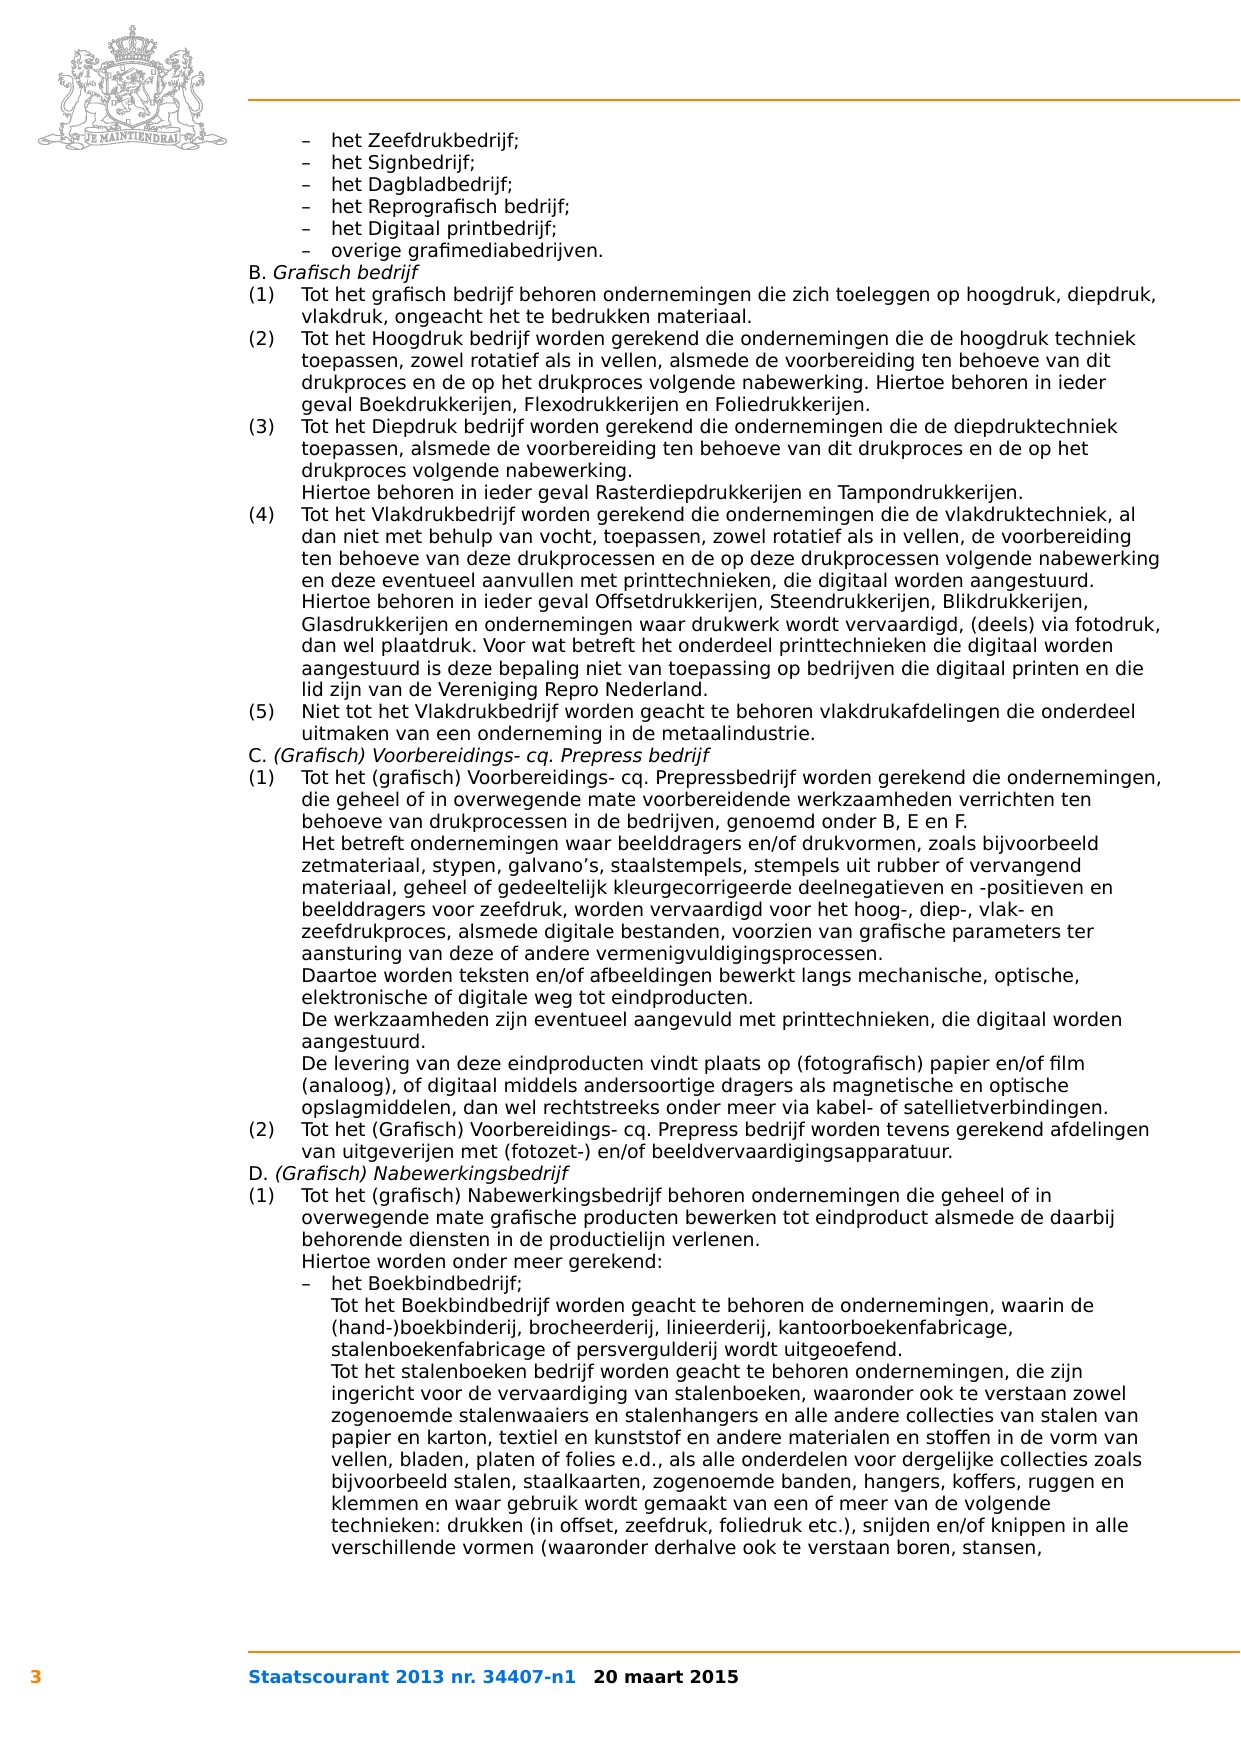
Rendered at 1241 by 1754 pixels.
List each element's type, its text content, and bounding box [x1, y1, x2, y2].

text – het Signbedrijf; [301, 152, 1163, 174]
text (1) Tot het grafisch bedrijf behoren ondernemingen die zich toeleggen op hoogdruk, diepdruk, vlakdruk, ongeacht het te bedrukken materiaal. [248, 284, 1163, 328]
text (2) Tot het (Grafisch) Voorbereidings- cq. Prepress bedrijf worden tevens gerekend afdelingen van uitgeverijen met (fotozet-) en/of beeldvervaardigingsapparatuur. [248, 1119, 1163, 1163]
text Hiertoe worden onder meer gerekend: [301, 1251, 1163, 1273]
text Het betreft ondernemingen waar beelddragers en/of drukvormen, zoals bijvoorbeeld zetmateriaal, stypen, galvano’s, staalstempels, stempels uit rubber of vervangend materiaal, geheel of gedeeltelijk kleurgecorrigeerde deelnegatieven en -positieven en beelddragers voor zeefdruk, worden vervaardigd voor het hoog-, diep-, vlak- en zeefdrukproces, alsmede digitale bestanden, voorzien van grafische parameters ter aansturing van deze of andere vermenigvuldigingsprocessen. [301, 833, 1163, 965]
text – het Reprografisch bedrijf; [301, 196, 1163, 218]
text (4) Tot het Vlakdrukbedrijf worden gerekend die ondernemingen die de vlakdruktechniek, al dan niet met behulp van vocht, toepassen, zowel rotatief als in vellen, de voorbereiding ten behoeve van deze drukprocessen en de op deze drukprocessen volgende nabewerking en deze eventueel aanvullen met printtechnieken, die digitaal worden aangestuurd. Hiertoe behoren in ieder geval Offsetdrukkerijen, Steendrukkerijen, Blikdrukkerijen, Glasdrukkerijen en ondernemingen waar drukwerk wordt vervaardigd, (deels) via fotodruk, dan wel plaatdruk. Voor wat betreft het onderdeel printtechnieken die digitaal worden aangestuurd is deze bepaling niet van toepassing op bedrijven die digitaal printen en die lid zijn van de Vereniging Repro Nederland. [248, 503, 1163, 701]
text D. (Grafisch) Nabewerkingsbedrijf [248, 1163, 1163, 1185]
text – het Zeefdrukbedrijf; [301, 130, 1163, 152]
text (1) Tot het (grafisch) Nabewerkingsbedrijf behoren ondernemingen die geheel of in overwegende mate grafische producten bewerken tot eindproduct alsmede de daarbij behorende diensten in de productielijn verlenen. [248, 1185, 1163, 1251]
picture [38, 25, 227, 150]
text B. Grafisch bedrijf [248, 262, 1163, 284]
text – het Boekbindbedrijf; [301, 1273, 1163, 1295]
text – het Dagbladbedrijf; [301, 174, 1163, 196]
text C. (Grafisch) Voorbereidings- cq. Prepress bedrijf [248, 745, 1163, 767]
text Daartoe worden teksten en/of afbeeldingen bewerkt langs mechanische, optische, elektronische of digitale weg tot eindproducten. [301, 965, 1163, 1009]
text – het Digitaal printbedrijf; [301, 218, 1163, 240]
text (3) Tot het Diepdruk bedrijf worden gerekend die ondernemingen die de diepdruktechniek toepassen, alsmede de voorbereiding ten behoeve van dit drukproces en de op het drukproces volgende nabewerking. [248, 416, 1163, 482]
text (5) Niet tot het Vlakdrukbedrijf worden geacht te behoren vlakdrukafdelingen die onderdeel uitmaken van een onderneming in de metaalindustrie. [248, 701, 1163, 745]
text (1) Tot het (grafisch) Voorbereidings- cq. Prepressbedrijf worden gerekend die ondernemingen, die geheel of in overwegende mate voorbereidende werkzaamheden verrichten ten behoeve van drukprocessen in de bedrijven, genoemd onder B, E en F. [248, 767, 1163, 833]
text De levering van deze eindproducten vindt plaats op (fotografisch) papier en/of film (analoog), of digitaal middels andersoortige dragers als magnetische en optische opslagmiddelen, dan wel rechtstreeks onder meer via kabel- of satellietverbindingen. [301, 1053, 1163, 1119]
text (2) Tot het Hoogdruk bedrijf worden gerekend die ondernemingen die de hoogdruk techniek toepassen, zowel rotatief als in vellen, alsmede de voorbereiding ten behoeve van dit drukproces en de op het drukproces volgende nabewerking. Hiertoe behoren in ieder geval Boekdrukkerijen, Flexodrukkerijen en Foliedrukkerijen. [248, 328, 1163, 416]
text Tot het stalenboeken bedrijf worden geacht te behoren ondernemingen, die zijn ingericht voor de vervaardiging van stalenboeken, waaronder ook te verstaan zowel zogenoemde stalenwaaiers en stalenhangers en alle andere collecties van stalen van papier en karton, textiel en kunststof en andere materialen en stoffen in de vorm van vellen, bladen, platen of folies e.d., als alle onderdelen voor dergelijke collecties zoals bijvoorbeeld stalen, staalkaarten, zogenoemde banden, hangers, koffers, ruggen en klemmen en waar gebruik wordt gemaakt van een of meer van de volgende technieken: drukken (in offset, zeefdruk, foliedruk etc.), snijden en/of knippen in alle verschillende vormen (waaronder derhalve ook te verstaan boren, stansen, [331, 1361, 1163, 1558]
text De werkzaamheden zijn eventueel aangevuld met printtechnieken, die digitaal worden aangestuurd. [301, 1009, 1163, 1053]
text Tot het Boekbindbedrijf worden geacht te behoren de ondernemingen, waarin de (hand-)boekbinderij, brocheerderij, linieerderij, kantoorboekenfabricage, stalenboekenfabricage of persvergulderij wordt uitgeoefend. [331, 1295, 1163, 1361]
text – overige grafimediabedrijven. [301, 240, 1163, 262]
text Hiertoe behoren in ieder geval Rasterdiepdrukkerijen en Tampondrukkerijen. [301, 482, 1163, 503]
